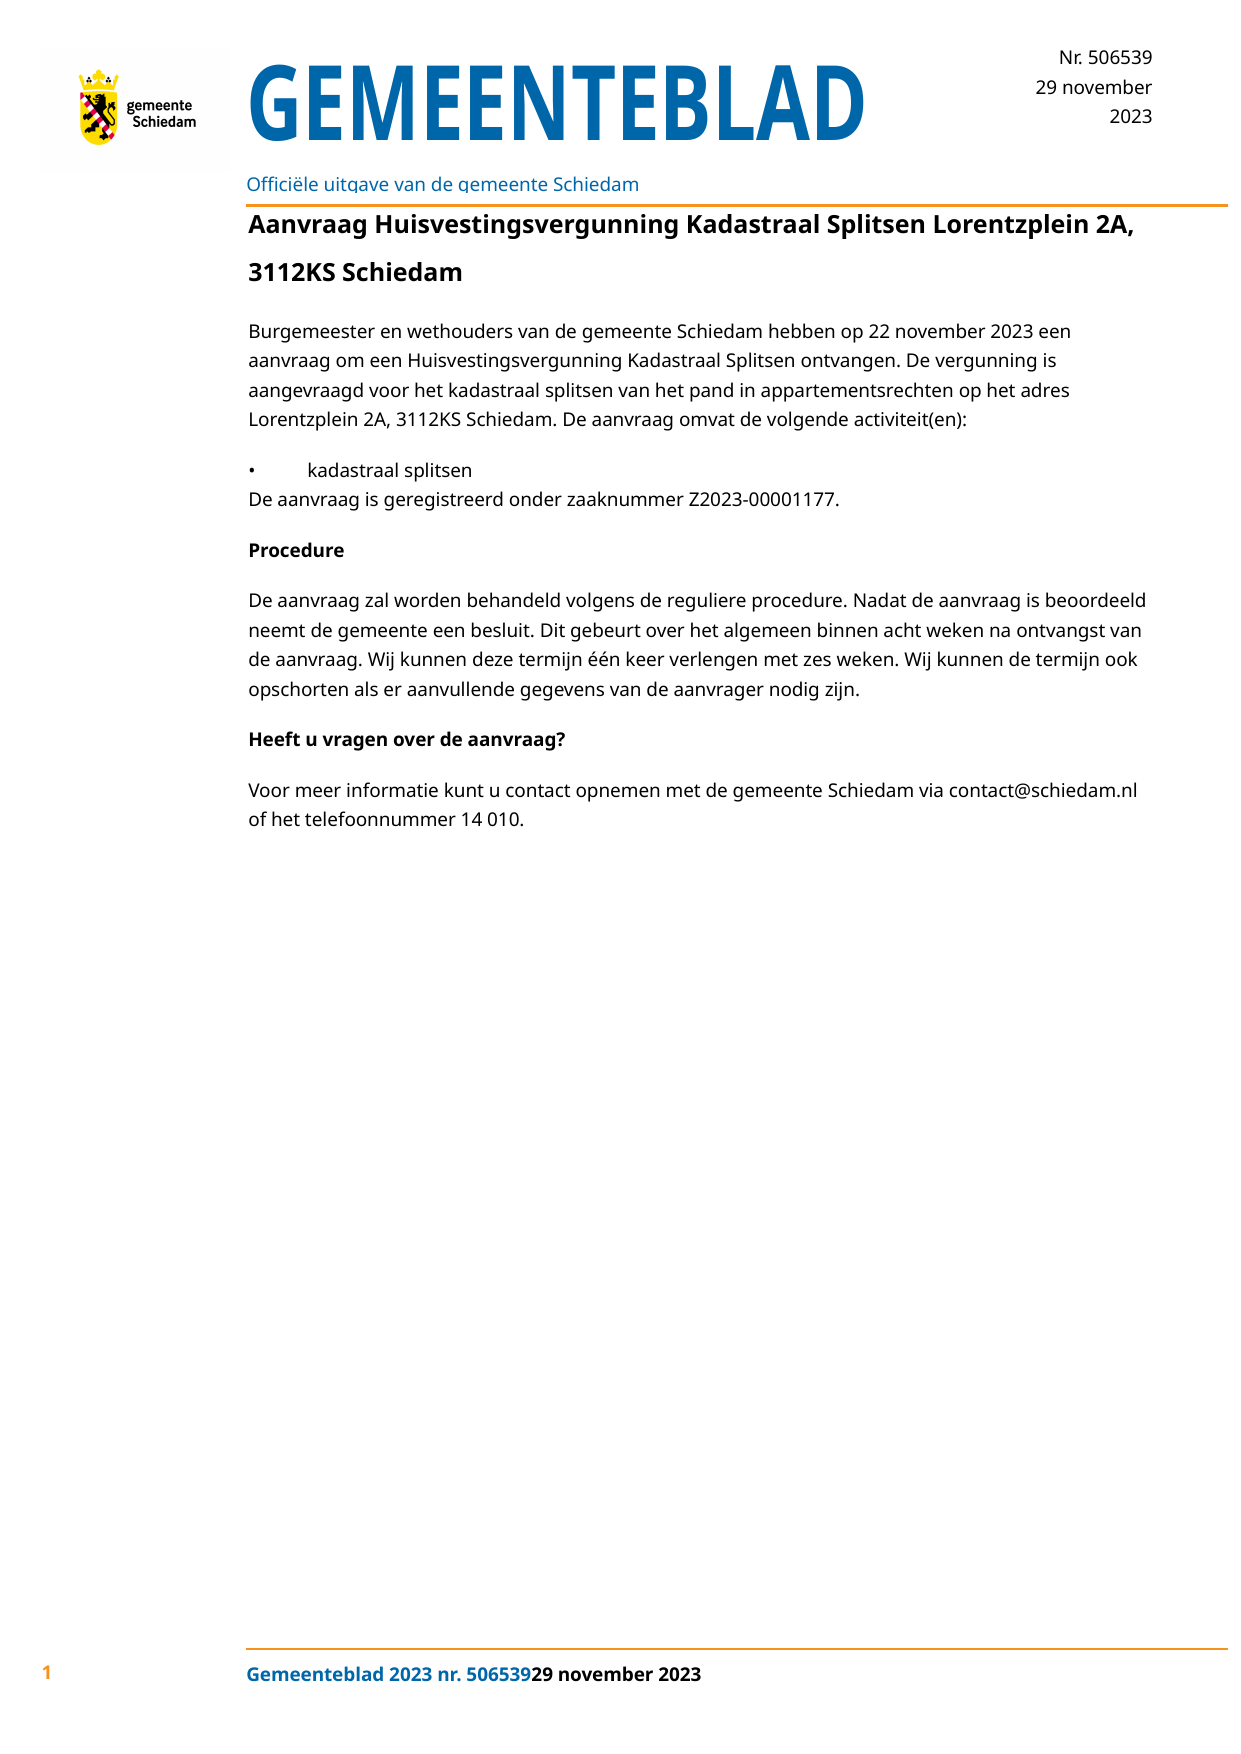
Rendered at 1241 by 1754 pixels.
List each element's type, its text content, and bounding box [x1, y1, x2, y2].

text De aanvraag is geregistreerd onder zaaknummer Z2023-00001177. [248, 487, 1152, 512]
text Procedure [248, 537, 1152, 563]
text Burgemeester en wethouders van de gemeente Schiedam hebben op 22 november 2023 een aanvraag om een Huisvestingsvergunning Kadastraal Splitsen ontvangen. De vergunning is aangevraagd voor het kadastraal splitsen van het pand in appartementsrechten op het adres Lorentzplein 2A, 3112KS Schiedam. De aanvraag omvat de volgende activiteit(en): [248, 318, 1152, 432]
text Heeft u vragen over de aanvraag? [248, 727, 1152, 752]
picture [41, 47, 231, 172]
text Voor meer informatie kunt u contact opnemen met de gemeente Schiedam via contact@schiedam.nl of het telefoonnummer 14 010. [248, 777, 1152, 832]
text De aanvraag zal worden behandeld volgens de reguliere procedure. Nadat de aanvraag is beoordeeld neemt de gemeente een besluit. Dit gebeurt over het algemeen binnen acht weken na ontvangst van de aanvraag. Wij kunnen deze termijn één keer verlengen met zes weken. Wij kunnen de termijn ook opschorten als er aanvullende gegevens van de aanvrager nodig zijn. [248, 587, 1152, 702]
text Aanvraag Huisvestingsvergunning Kadastraal Splitsen Lorentzplein 2A, 3112KS Schiedam [248, 207, 1152, 288]
list kadastraal splitsen [248, 457, 1152, 483]
